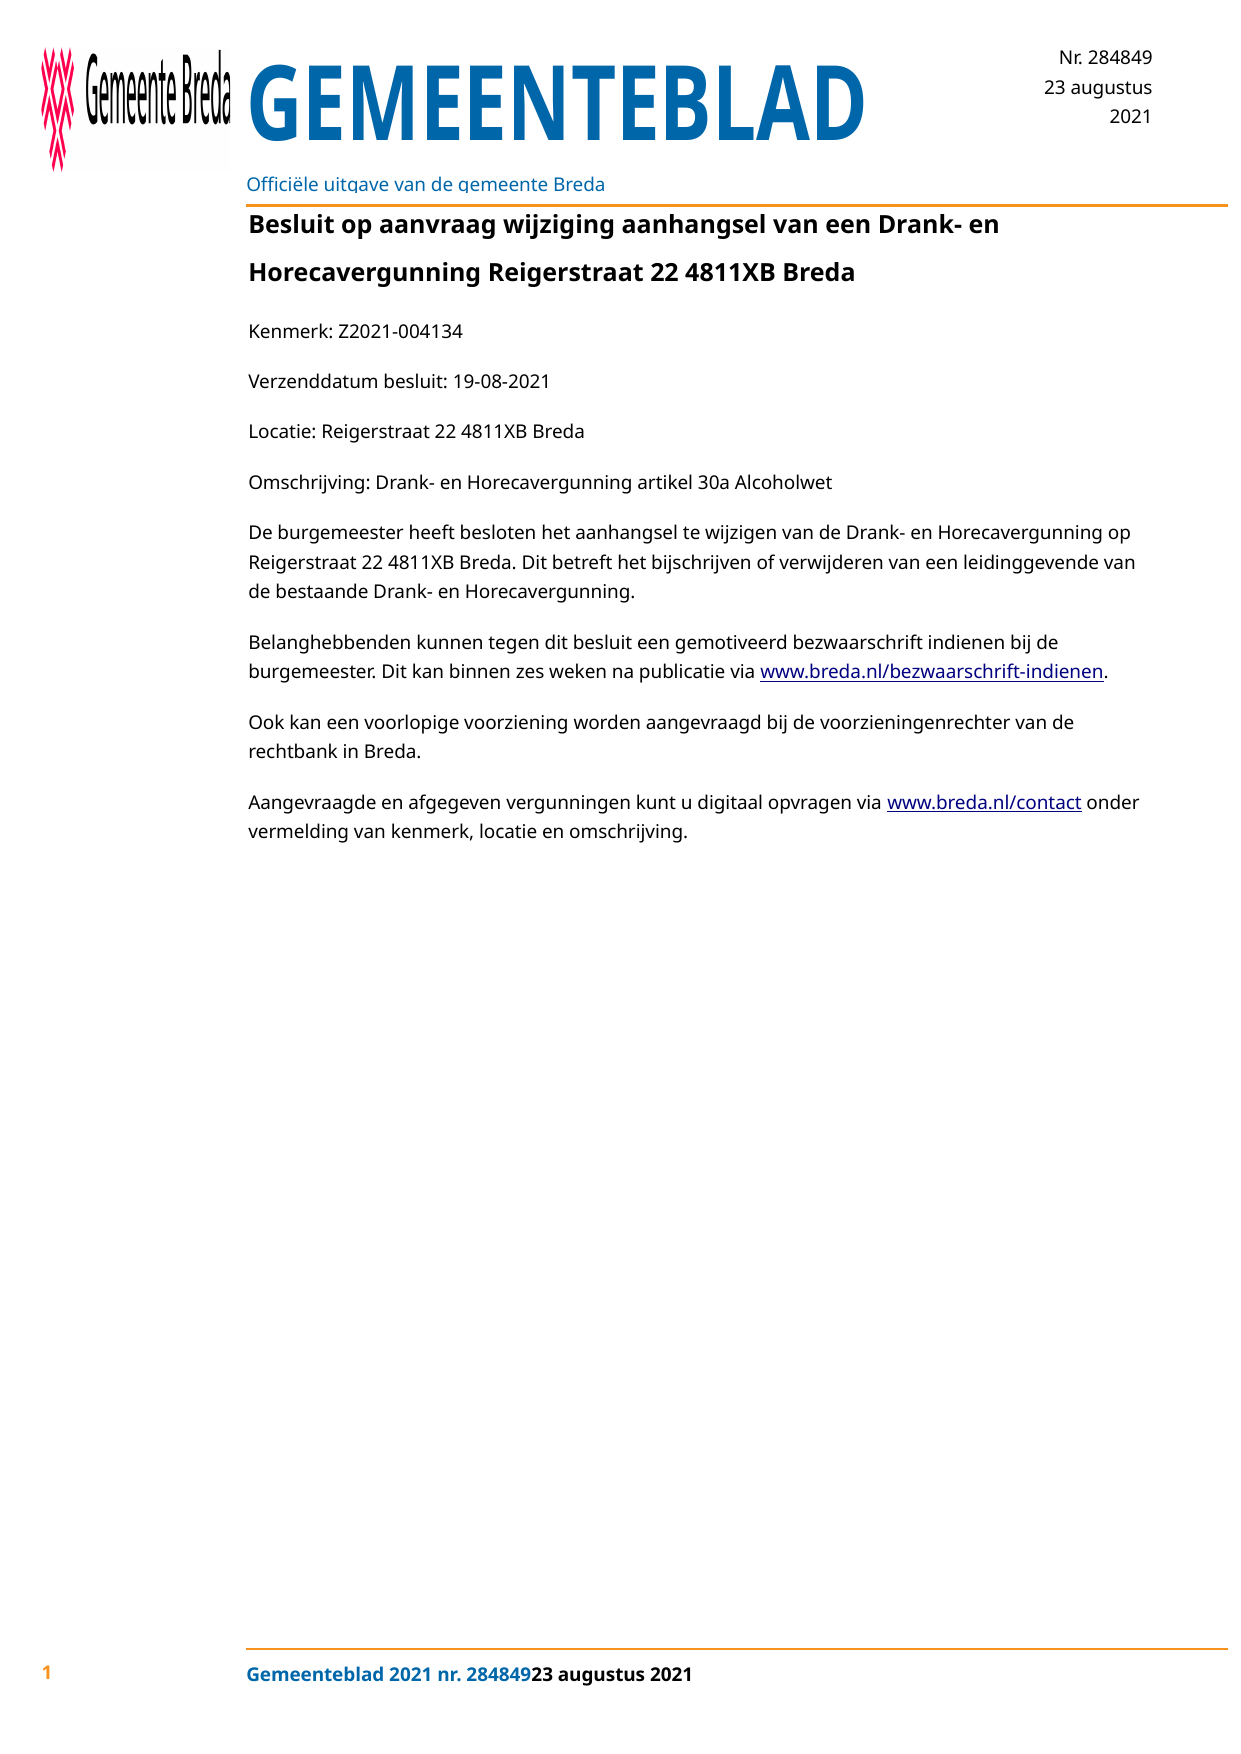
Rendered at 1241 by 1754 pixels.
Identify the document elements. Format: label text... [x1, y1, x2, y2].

text Belanghebbenden kunnen tegen dit besluit een gemotiveerd bezwaarschrift indienen bij de burgemeester. Dit kan binnen zes weken na publicatie via www.breda.nl/bezwaarschrift-indienen. [248, 629, 1152, 684]
text Aangevraagde en afgegeven vergunningen kunt u digitaal opvragen via www.breda.nl/contact onder vermelding van kenmerk, locatie en omschrijving. [248, 789, 1152, 844]
text Omschrijving: Drank- en Horecavergunning artikel 30a Alcoholwet [248, 469, 1152, 495]
text Locatie: Reigerstraat 22 4811XB Breda [248, 419, 1152, 444]
text Kenmerk: Z2021-004134 [248, 318, 1152, 344]
text De burgemeester heeft besloten het aanhangsel te wijzigen van de Drank- en Horecavergunning op Reigerstraat 22 4811XB Breda. Dit betreft het bijschrijven of verwijderen van een leidinggevende van de bestaande Drank- en Horecavergunning. [248, 519, 1152, 604]
text Besluit op aanvraag wijziging aanhangsel van een Drank- en Horecavergunning Reigerstraat 22 4811XB Breda [248, 207, 1152, 288]
picture [41, 47, 231, 172]
text Verzenddatum besluit: 19-08-2021 [248, 368, 1152, 394]
text Ook kan een voorlopige voorziening worden aangevraagd bij de voorzieningenrechter van de rechtbank in Breda. [248, 709, 1152, 764]
